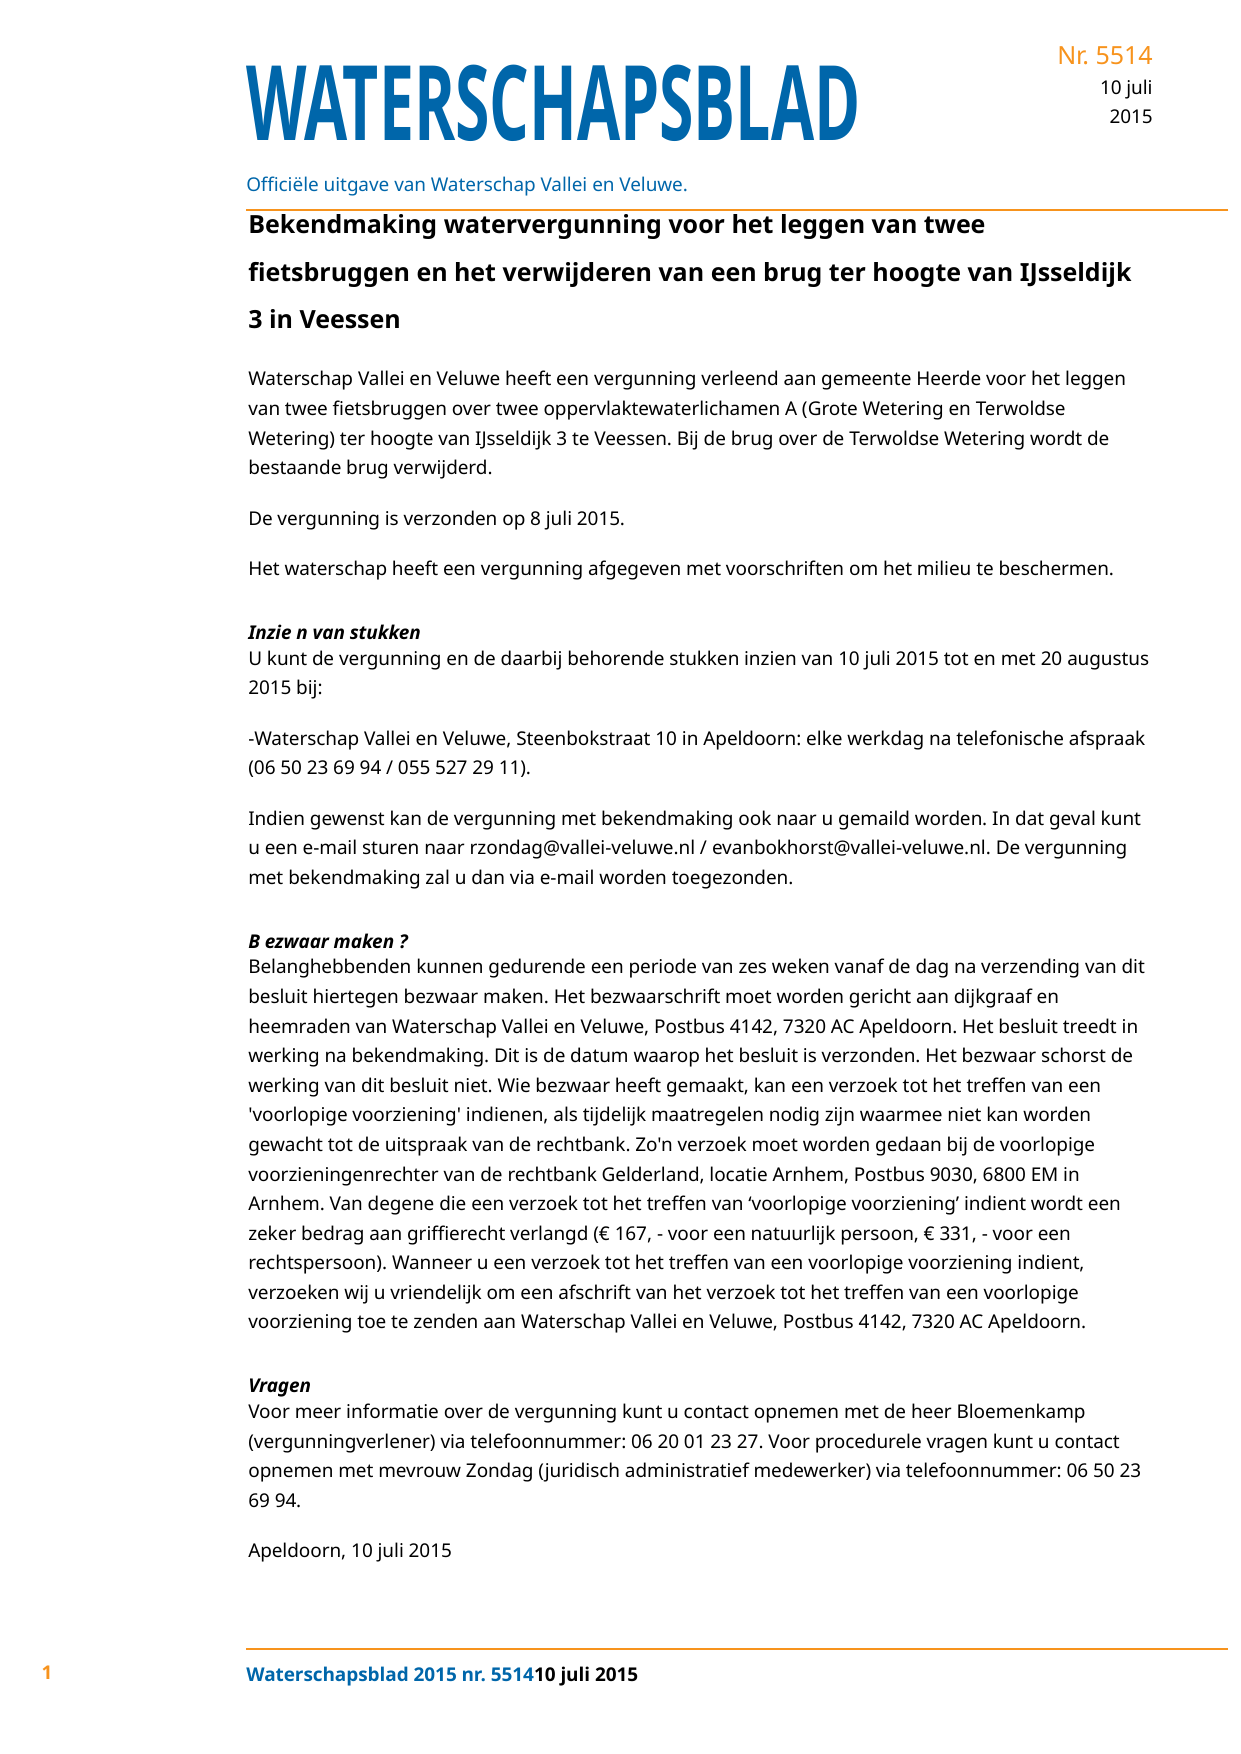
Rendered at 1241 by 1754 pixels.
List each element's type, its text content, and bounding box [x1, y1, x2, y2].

text Het waterschap heeft een vergunning afgegeven met voorschriften om het milieu te beschermen. [248, 555, 1152, 581]
text U kunt de vergunning en de daarbij behorende stukken inzien van 10 juli 2015 tot en met 20 augustus 2015 bij: [248, 645, 1152, 700]
text De vergunning is verzonden op 8 juli 2015. [248, 505, 1152, 530]
text Voor meer informatie over de vergunning kunt u contact opnemen met de heer Bloemenkamp (vergunningverlener) via telefoonnummer: 06 20 01 23 27. Voor procedurele vragen kunt u contact opnemen met mevrouw Zondag (juridisch administratief medewerker) via telefoonnummer: 06 50 23 69 94. [248, 1398, 1152, 1513]
text B ezwaar maken ? [248, 928, 1152, 954]
text -Waterschap Vallei en Veluwe, Steenbokstraat 10 in Apeldoorn: elke werkdag na telefonische afspraak (06 50 23 69 94 / 055 527 29 11). [248, 725, 1152, 780]
text Belanghebbenden kunnen gedurende een periode van zes weken vanaf de dag na verzending van dit besluit hiertegen bezwaar maken. Het bezwaarschrift moet worden gericht aan dijkgraaf en heemraden van Waterschap Vallei en Veluwe, Postbus 4142, 7320 AC Apeldoorn. Het besluit treedt in werking na bekendmaking. Dit is de datum waarop het besluit is verzonden. Het bezwaar schorst de werking van dit besluit niet. Wie bezwaar heeft gemaakt, kan een verzoek tot het treffen van een 'voorlopige voorziening' indienen, als tijdelijk maatregelen nodig zijn waarmee niet kan worden gewacht tot de uitspraak van de rechtbank. Zo'n verzoek moet worden gedaan bij de voorlopige voorzieningenrechter van de rechtbank Gelderland, locatie Arnhem, Postbus 9030, 6800 EM in Arnhem. Van degene die een verzoek tot het treffen van ‘voorlopige voorziening’ indient wordt een zeker bedrag aan griffierecht verlangd (€ 167, - voor een natuurlijk persoon, € 331, - voor een rechtspersoon). Wanneer u een verzoek tot het treffen van een voorlopige voorziening indient, verzoeken wij u vriendelijk om een afschrift van het verzoek tot het treffen van een voorlopige voorziening toe te zenden aan Waterschap Vallei en Veluwe, Postbus 4142, 7320 AC Apeldoorn. [248, 954, 1152, 1334]
text Apeldoorn, 10 juli 2015 [248, 1537, 1152, 1563]
picture [41, 47, 231, 172]
text Waterschap Vallei en Veluwe heeft een vergunning verleend aan gemeente Heerde voor het leggen van twee fietsbruggen over twee oppervlaktewaterlichamen A (Grote Wetering en Terwoldse Wetering) ter hoogte van IJsseldijk 3 te Veessen. Bij de brug over de Terwoldse Wetering wordt de bestaande brug verwijderd. [248, 366, 1152, 480]
text Bekendmaking watervergunning voor het leggen van twee fietsbruggen en het verwijderen van een brug ter hoogte van IJsseldijk 3 in Veessen [248, 211, 1152, 336]
text Indien gewenst kan de vergunning met bekendmaking ook naar u gemaild worden. In dat geval kunt u een e-mail sturen naar rzondag@vallei-veluwe.nl / evanbokhorst@vallei-veluwe.nl. De vergunning met bekendmaking zal u dan via e-mail worden toegezonden. [248, 805, 1152, 890]
text Vragen [248, 1373, 1152, 1398]
text Inzie n van stukken [248, 619, 1152, 645]
